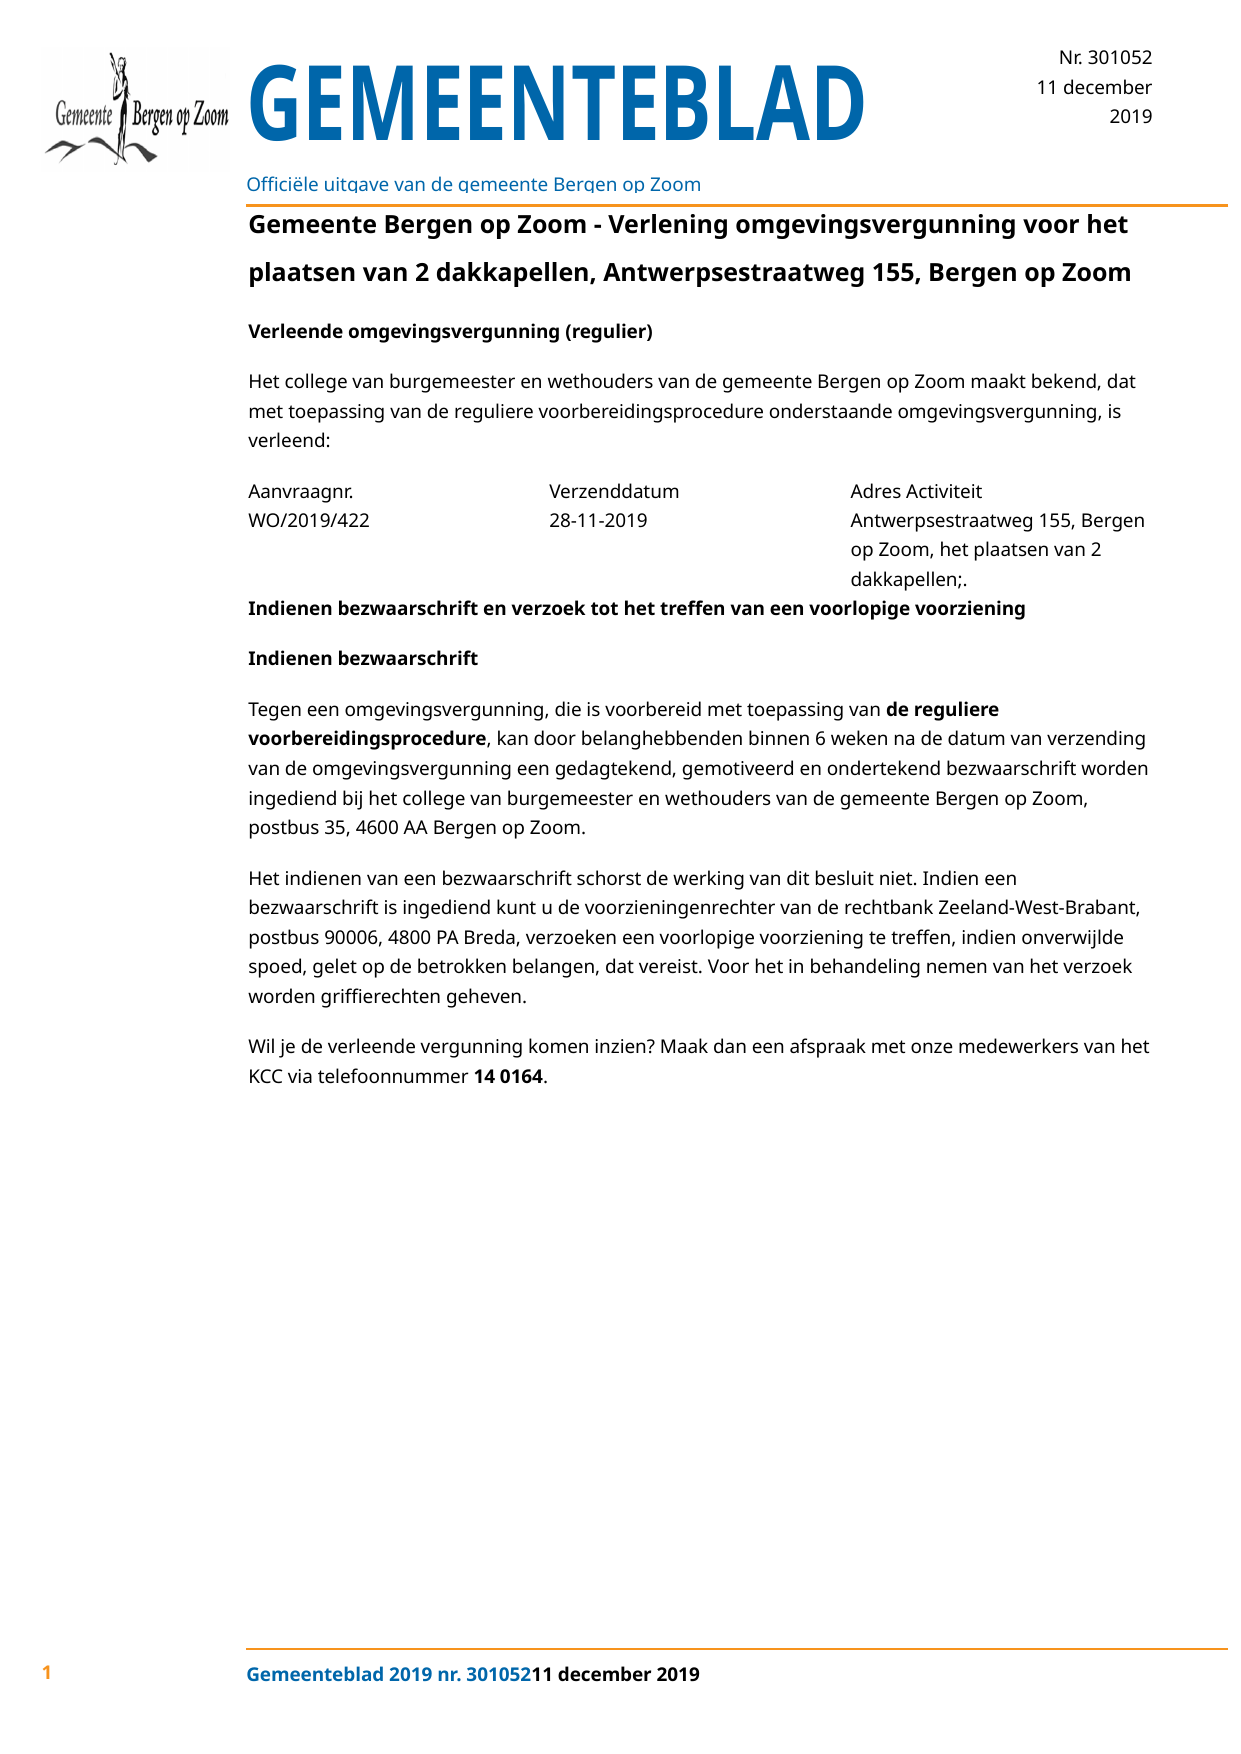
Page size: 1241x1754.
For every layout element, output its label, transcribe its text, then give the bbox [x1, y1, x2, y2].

table_header Adres Activiteit [850, 478, 1152, 504]
text Verleende omgevingsvergunning (regulier) [248, 318, 1152, 344]
table_header Verzenddatum [549, 478, 850, 504]
text Tegen een omgevingsvergunning, die is voorbereid met toepassing van de reguliere voorbereidingsprocedure, kan door belanghebbenden binnen 6 weken na de datum van verzending van de omgevingsvergunning een gedagtekend, gemotiveerd en ondertekend bezwaarschrift worden ingediend bij het college van burgemeester en wethouders van de gemeente Bergen op Zoom, postbus 35, 4600 AA Bergen op Zoom. [248, 696, 1152, 840]
table_header WO/2019/422 [248, 507, 549, 592]
text Het college van burgemeester en wethouders van de gemeente Bergen op Zoom maakt bekend, dat met toepassing van de reguliere voorbereidingsprocedure onderstaande omgevingsvergunning, is verleend: [248, 368, 1152, 453]
table_header Antwerpsestraatweg 155, Bergen op Zoom, het plaatsen van 2 dakkapellen;. [850, 507, 1152, 592]
table_header Aanvraagnr. [248, 478, 549, 504]
text Gemeente Bergen op Zoom - Verlening omgevingsvergunning voor het plaatsen van 2 dakkapellen, Antwerpsestraatweg 155, Bergen op Zoom [248, 207, 1152, 288]
table_header 28-11-2019 [549, 507, 850, 592]
picture [41, 47, 231, 172]
text Indienen bezwaarschrift [248, 646, 1152, 671]
text Indienen bezwaarschrift en verzoek tot het treffen van een voorlopige voorziening [248, 595, 1152, 621]
text Wil je de verleende vergunning komen inzien? Maak dan een afspraak met onze medewerkers van het KCC via telefoonnummer 14 0164. [248, 1033, 1152, 1089]
text Het indienen van een bezwaarschrift schorst de werking van dit besluit niet. Indien een bezwaarschrift is ingediend kunt u de voorzieningenrechter van de rechtbank Zeeland-West-Brabant, postbus 90006, 4800 PA Breda, verzoeken een voorlopige voorziening te treffen, indien onverwijlde spoed, gelet op de betrokken belangen, dat vereist. Voor het in behandeling nemen van het verzoek worden griffierechten geheven. [248, 865, 1152, 1009]
